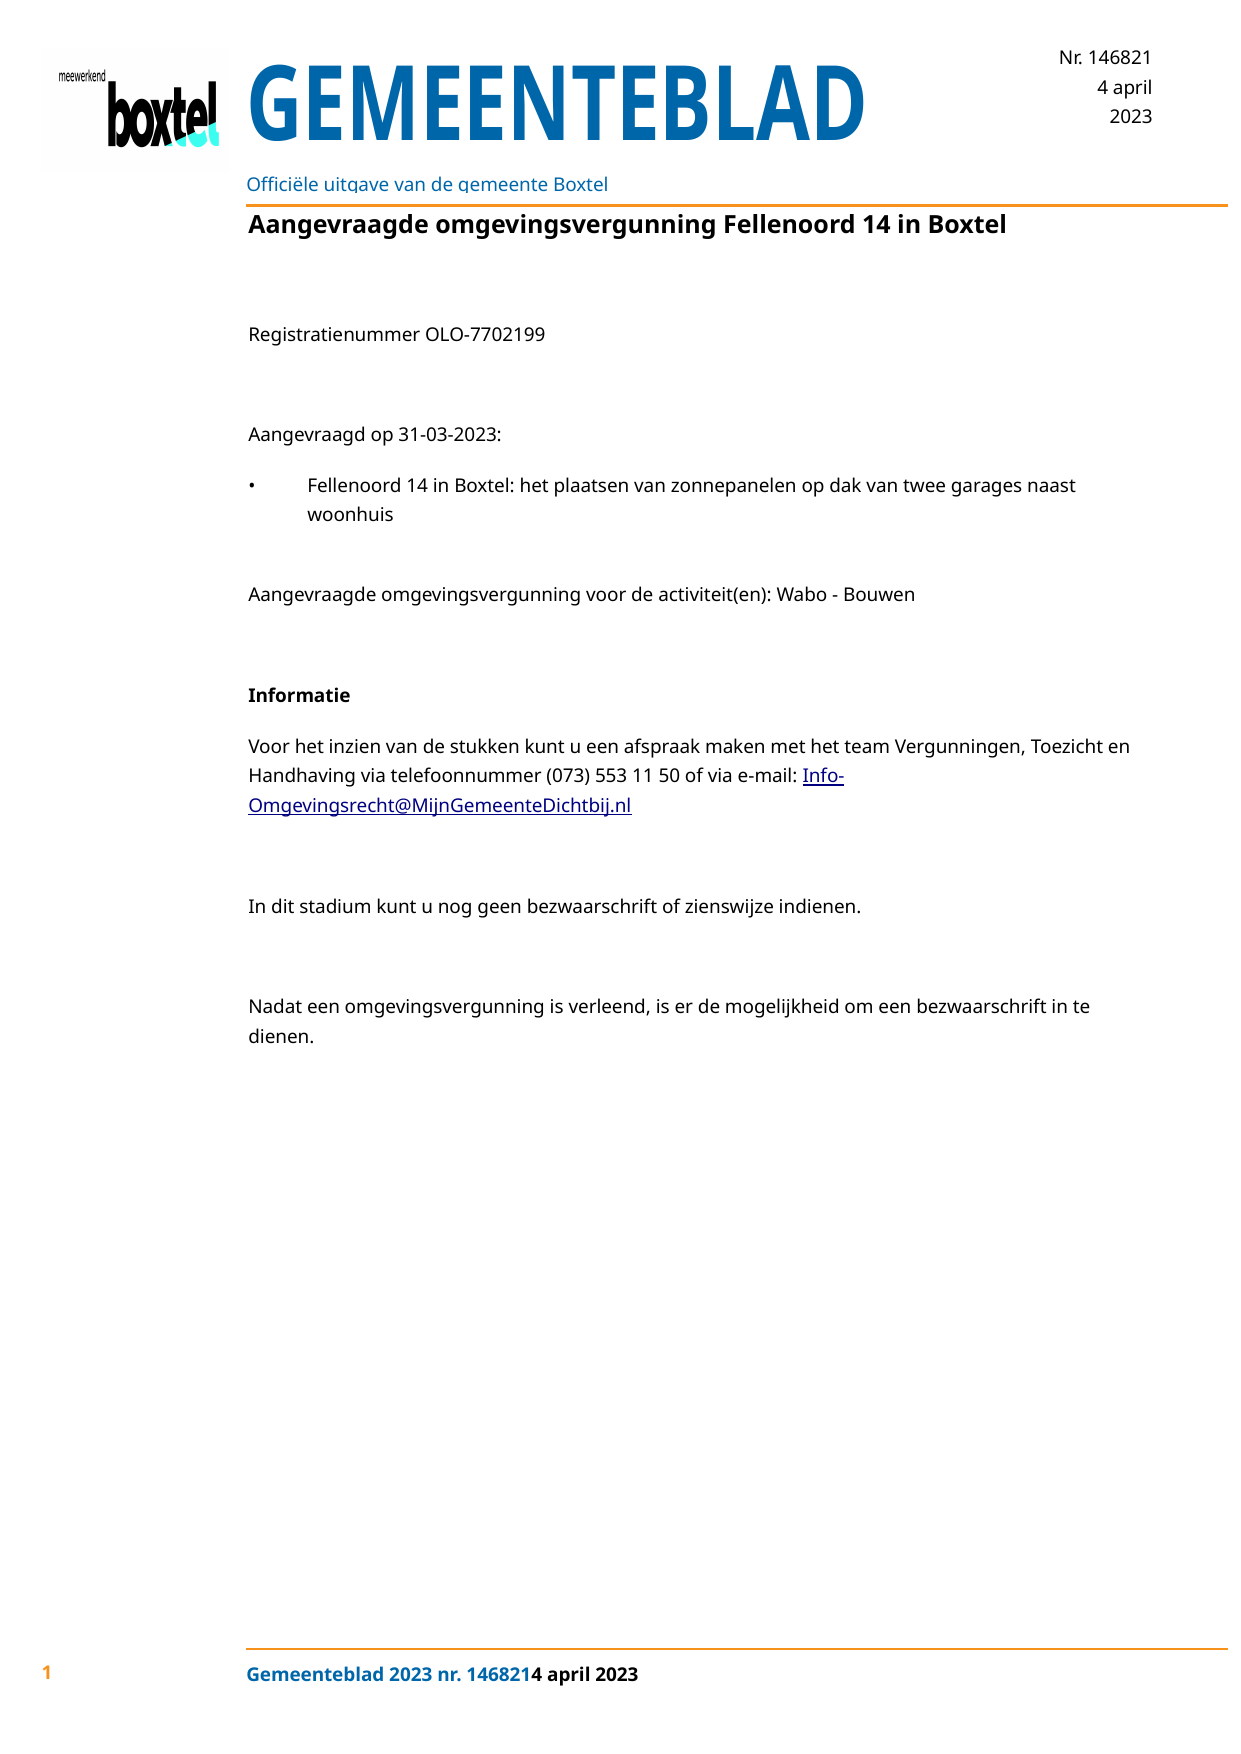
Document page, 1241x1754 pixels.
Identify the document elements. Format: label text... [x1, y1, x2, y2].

text Aangevraagde omgevingsvergunning voor de activiteit(en): Wabo - Bouwen [248, 582, 1152, 607]
text Aangevraagd op 31-03-2023: [248, 422, 1152, 447]
picture [41, 47, 231, 172]
list Fellenoord 14 in Boxtel: het plaatsen van zonnepanelen op dak van twee garages naast woonhuis [248, 472, 1152, 527]
text In dit stadium kunt u nog geen bezwaarschrift of zienswijze indienen. [248, 893, 1152, 918]
text Aangevraagde omgevingsvergunning Fellenoord 14 in Boxtel [248, 207, 1152, 241]
text Registratienummer OLO-7702199 [248, 321, 1152, 346]
text Voor het inzien van de stukken kunt u een afspraak maken met het team Vergunningen, Toezicht en Handhaving via telefoonnummer (073) 553 11 50 of via e-mail: Info-Omgevingsrecht@MijnGemeenteDichtbij.nl [248, 733, 1152, 818]
text Nadat een omgevingsvergunning is verleend, is er de mogelijkheid om een bezwaarschrift in te dienen. [248, 994, 1152, 1049]
text Informatie [248, 682, 1152, 708]
